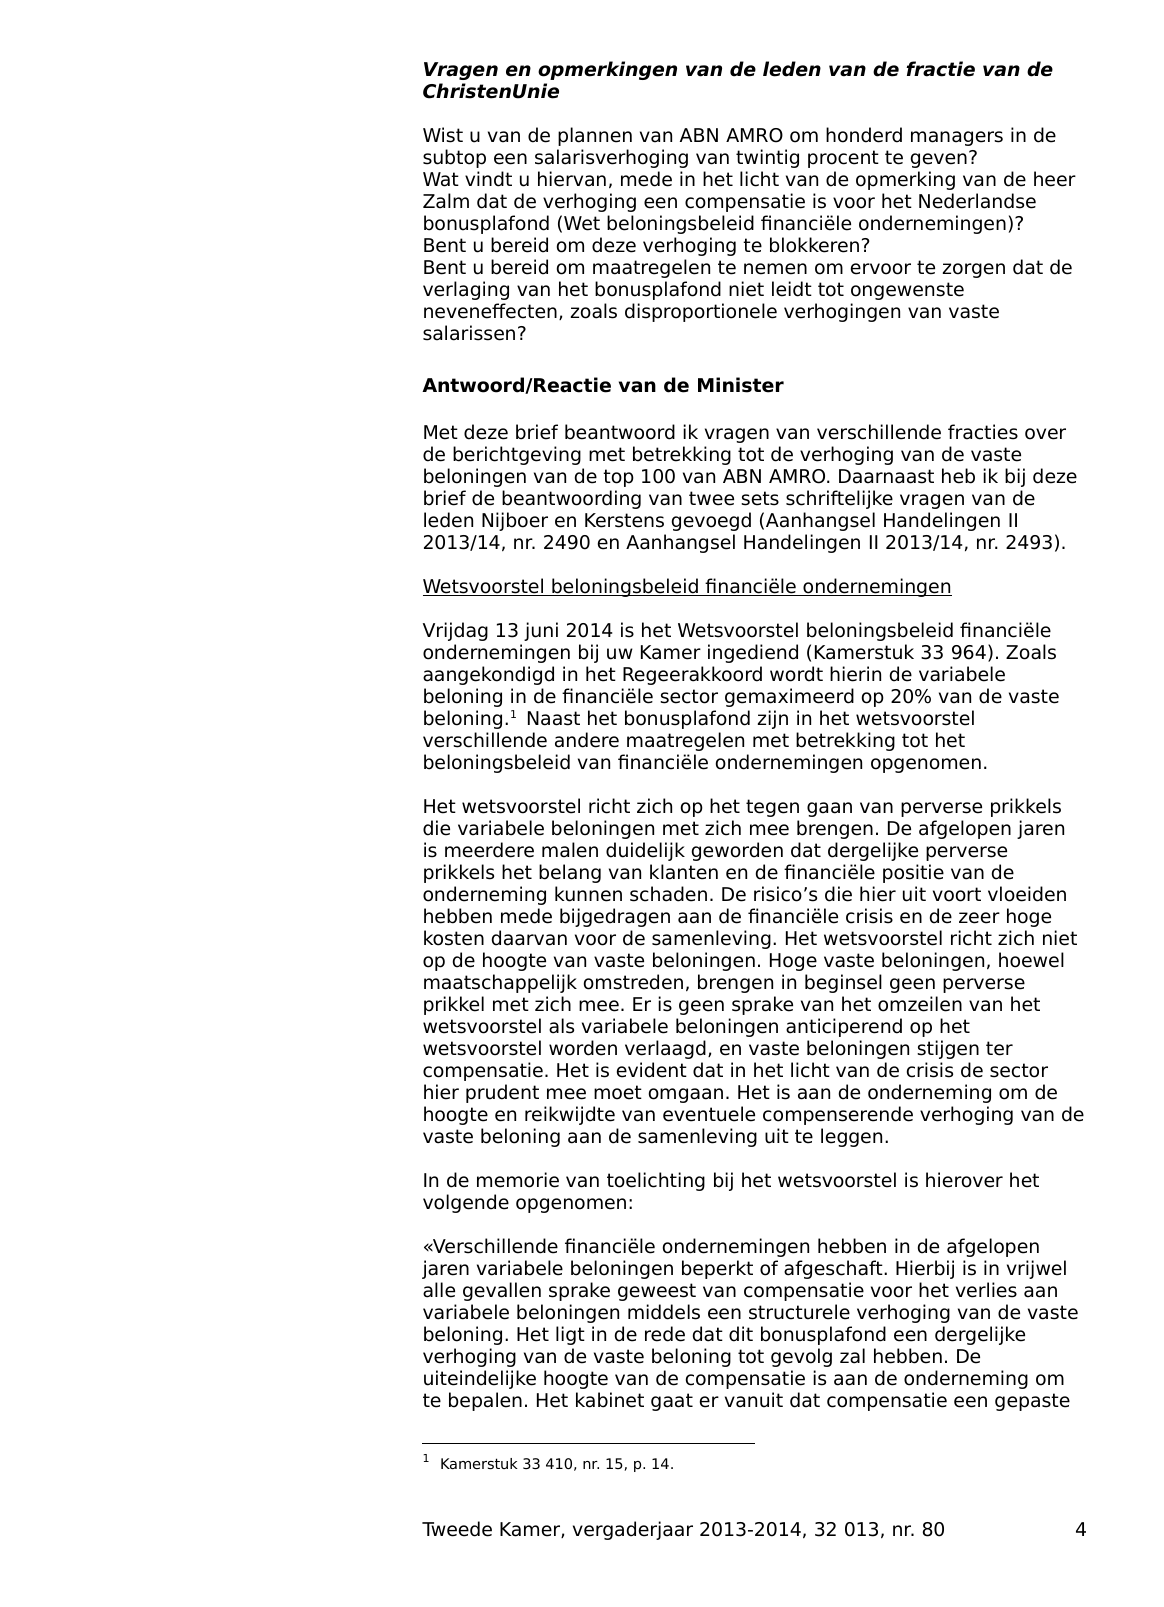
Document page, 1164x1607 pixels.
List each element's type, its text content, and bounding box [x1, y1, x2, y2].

text «Verschillende financiële ondernemingen hebben in de afgelopen jaren variabele beloningen beperkt of afgeschaft. Hierbij is in vrijwel alle gevallen sprake geweest van compensatie voor het verlies aan variabele beloningen middels een structurele verhoging van de vaste beloning. Het ligt in de rede dat dit bonusplafond een dergelijke verhoging van de vaste beloning tot gevolg zal hebben. De uiteindelijke hoogte van de compensatie is aan de onderneming om te bepalen. Het kabinet gaat er vanuit dat compensatie een gepaste [422, 1236, 1087, 1412]
text Het wetsvoorstel richt zich op het tegen gaan van perverse prikkels die variabele beloningen met zich mee brengen. De afgelopen jaren is meerdere malen duidelijk geworden dat dergelijke perverse prikkels het belang van klanten en de financiële positie van de onderneming kunnen schaden. De risico’s die hier uit voort vloeiden hebben mede bijgedragen aan de financiële crisis en de zeer hoge kosten daarvan voor de samenleving. Het wetsvoorstel richt zich niet op de hoogte van vaste beloningen. Hoge vaste beloningen, hoewel maatschappelijk omstreden, brengen in beginsel geen perverse prikkel met zich mee. Er is geen sprake van het omzeilen van het wetsvoorstel als variabele beloningen anticiperend op het wetsvoorstel worden verlaagd, en vaste beloningen stijgen ter compensatie. Het is evident dat in het licht van de crisis de sector hier prudent mee moet omgaan. Het is aan de onderneming om de hoogte en reikwijdte van eventuele compenserende verhoging van de vaste beloning aan de samenleving uit te leggen. [422, 796, 1087, 1148]
text Wat vindt u hiervan, mede in het licht van de opmerking van de heer Zalm dat de verhoging een compensatie is voor het Nederlandse bonusplafond (Wet beloningsbeleid financiële ondernemingen)? [422, 169, 1087, 235]
subtitle Wetsvoorstel beloningsbeleid financiële ondernemingen [422, 576, 1087, 598]
text In de memorie van toelichting bij het wetsvoorstel is hierover het volgende opgenomen: [422, 1170, 1087, 1214]
text Vrijdag 13 juni 2014 is het Wetsvoorstel beloningsbeleid financiële ondernemingen bij uw Kamer ingediend (Kamerstuk 33 964). Zoals aangekondigd in het Regeerakkoord wordt hierin de variabele beloning in de financiële sector gemaximeerd op 20% van de vaste beloning. Naast het bonusplafond zijn in het wetsvoorstel verschillende andere maatregelen met betrekking tot het beloningsbeleid van financiële ondernemingen opgenomen. [422, 620, 1087, 774]
text Bent u bereid om maatregelen te nemen om ervoor te zorgen dat de verlaging van het bonusplafond niet leidt tot ongewenste neveneffecten, zoals disproportionele verhogingen van vaste salarissen? [422, 257, 1087, 345]
subtitle Vragen en opmerkingen van de leden van de fractie van de ChristenUnie [422, 59, 1087, 103]
text Met deze brief beantwoord ik vragen van verschillende fracties over de berichtgeving met betrekking tot de verhoging van de vaste beloningen van de top 100 van ABN AMRO. Daarnaast heb ik bij deze brief de beantwoording van twee sets schriftelijke vragen van de leden Nijboer en Kerstens gevoegd (Aanhangsel Handelingen II 2013/14, nr. 2490 en Aanhangsel Handelingen II 2013/14, nr. 2493). [422, 422, 1087, 554]
text Wist u van de plannen van ABN AMRO om honderd managers in de subtop een salarisverhoging van twintig procent te geven? [422, 125, 1087, 169]
text Bent u bereid om deze verhoging te blokkeren? [422, 235, 1087, 257]
subtitle Antwoord/Reactie van de Minister [422, 375, 1087, 397]
text Kamerstuk 33 410, nr. 15, p. 14. [422, 1452, 1087, 1474]
